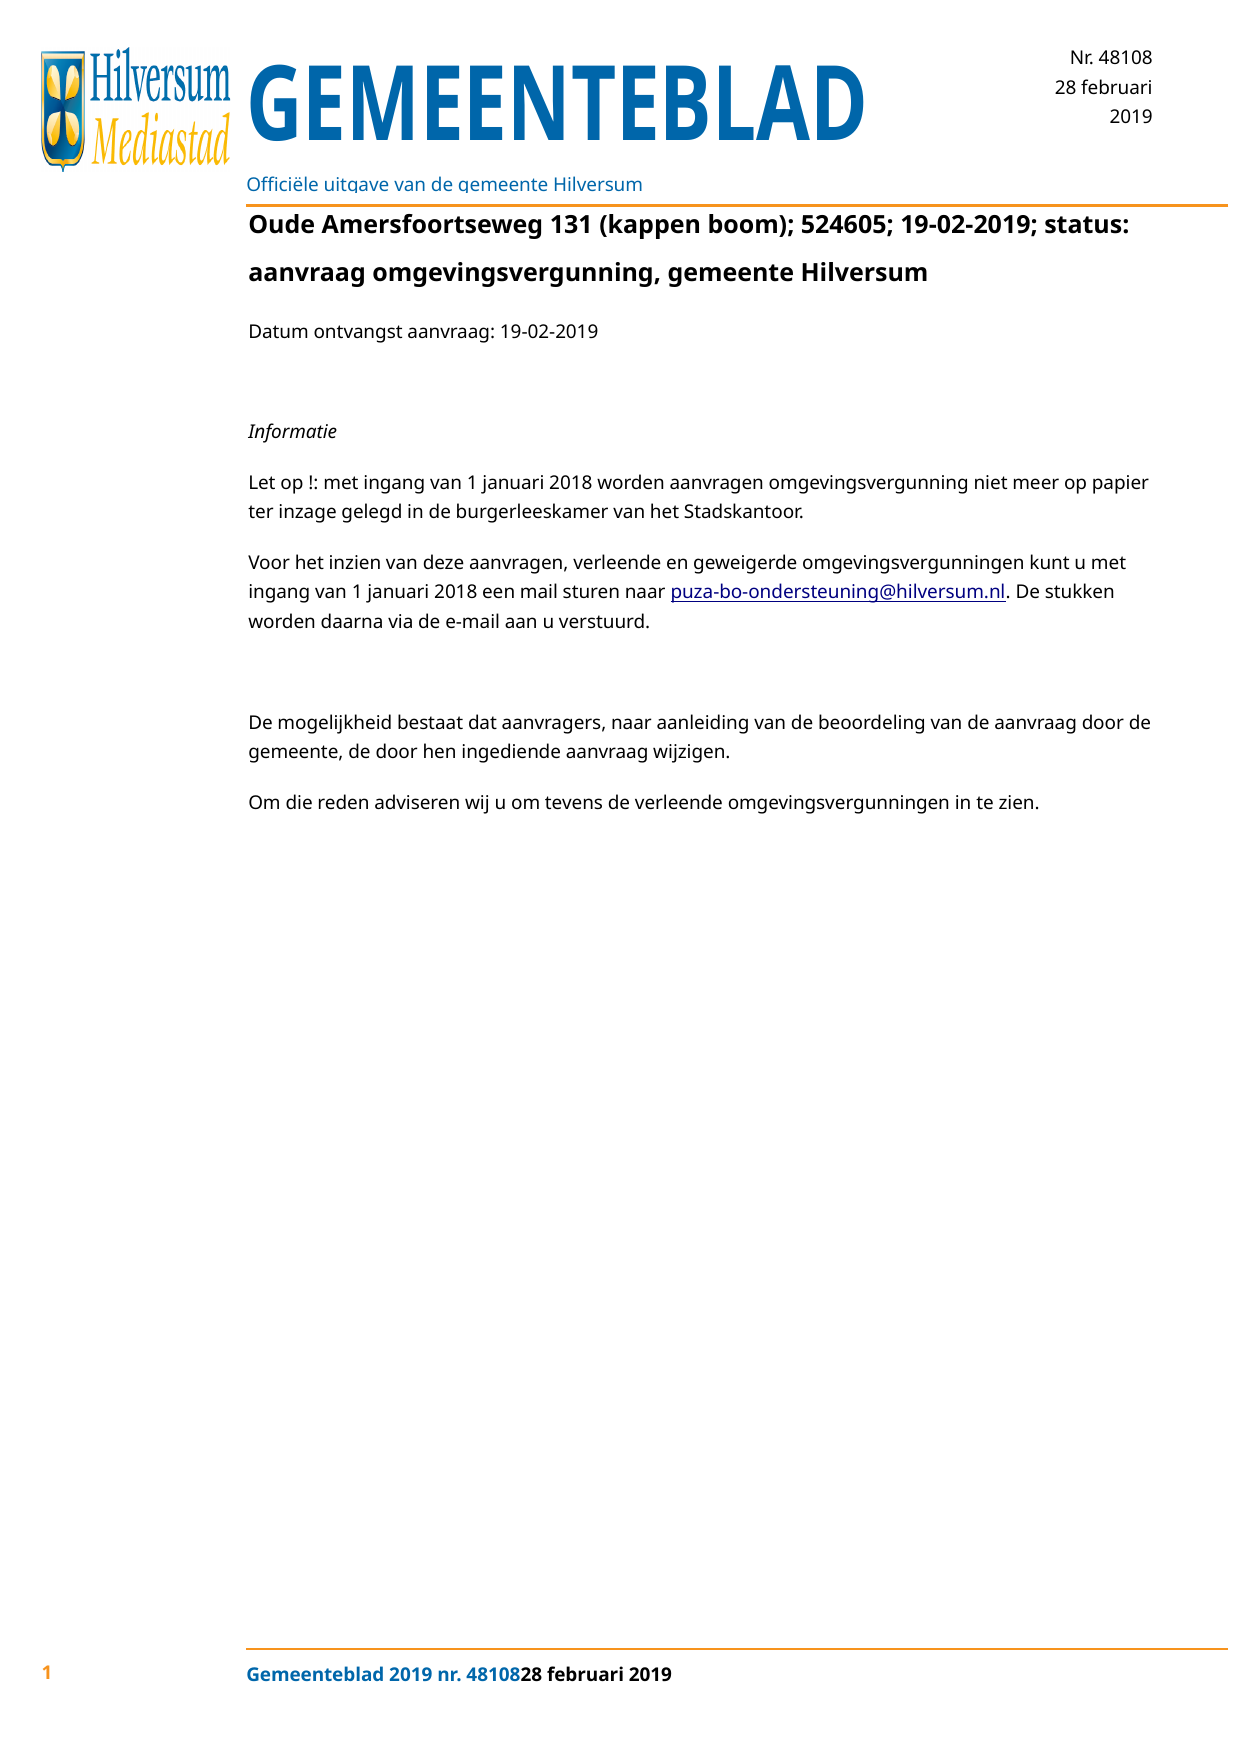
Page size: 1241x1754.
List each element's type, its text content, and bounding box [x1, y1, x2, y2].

text Let op !: met ingang van 1 januari 2018 worden aanvragen omgevingsvergunning niet meer op papier ter inzage gelegd in de burgerleeskamer van het Stadskantoor. [248, 469, 1152, 524]
text De mogelijkheid bestaat dat aanvragers, naar aanleiding van de beoordeling van de aanvraag door de gemeente, de door hen ingediende aanvraag wijzigen. [248, 709, 1152, 764]
picture [41, 47, 231, 172]
text Datum ontvangst aanvraag: 19-02-2019 [248, 318, 1152, 344]
text Om die reden adviseren wij u om tevens de verleende omgevingsvergunningen in te zien. [248, 789, 1152, 815]
text Informatie [248, 419, 1152, 444]
text Oude Amersfoortseweg 131 (kappen boom); 524605; 19-02-2019; status: aanvraag omgevingsvergunning, gemeente Hilversum [248, 207, 1152, 288]
text Voor het inzien van deze aanvragen, verleende en geweigerde omgevingsvergunningen kunt u met ingang van 1 januari 2018 een mail sturen naar puza-bo-ondersteuning@hilversum.nl. De stukken worden daarna via de e-mail aan u verstuurd. [248, 549, 1152, 634]
